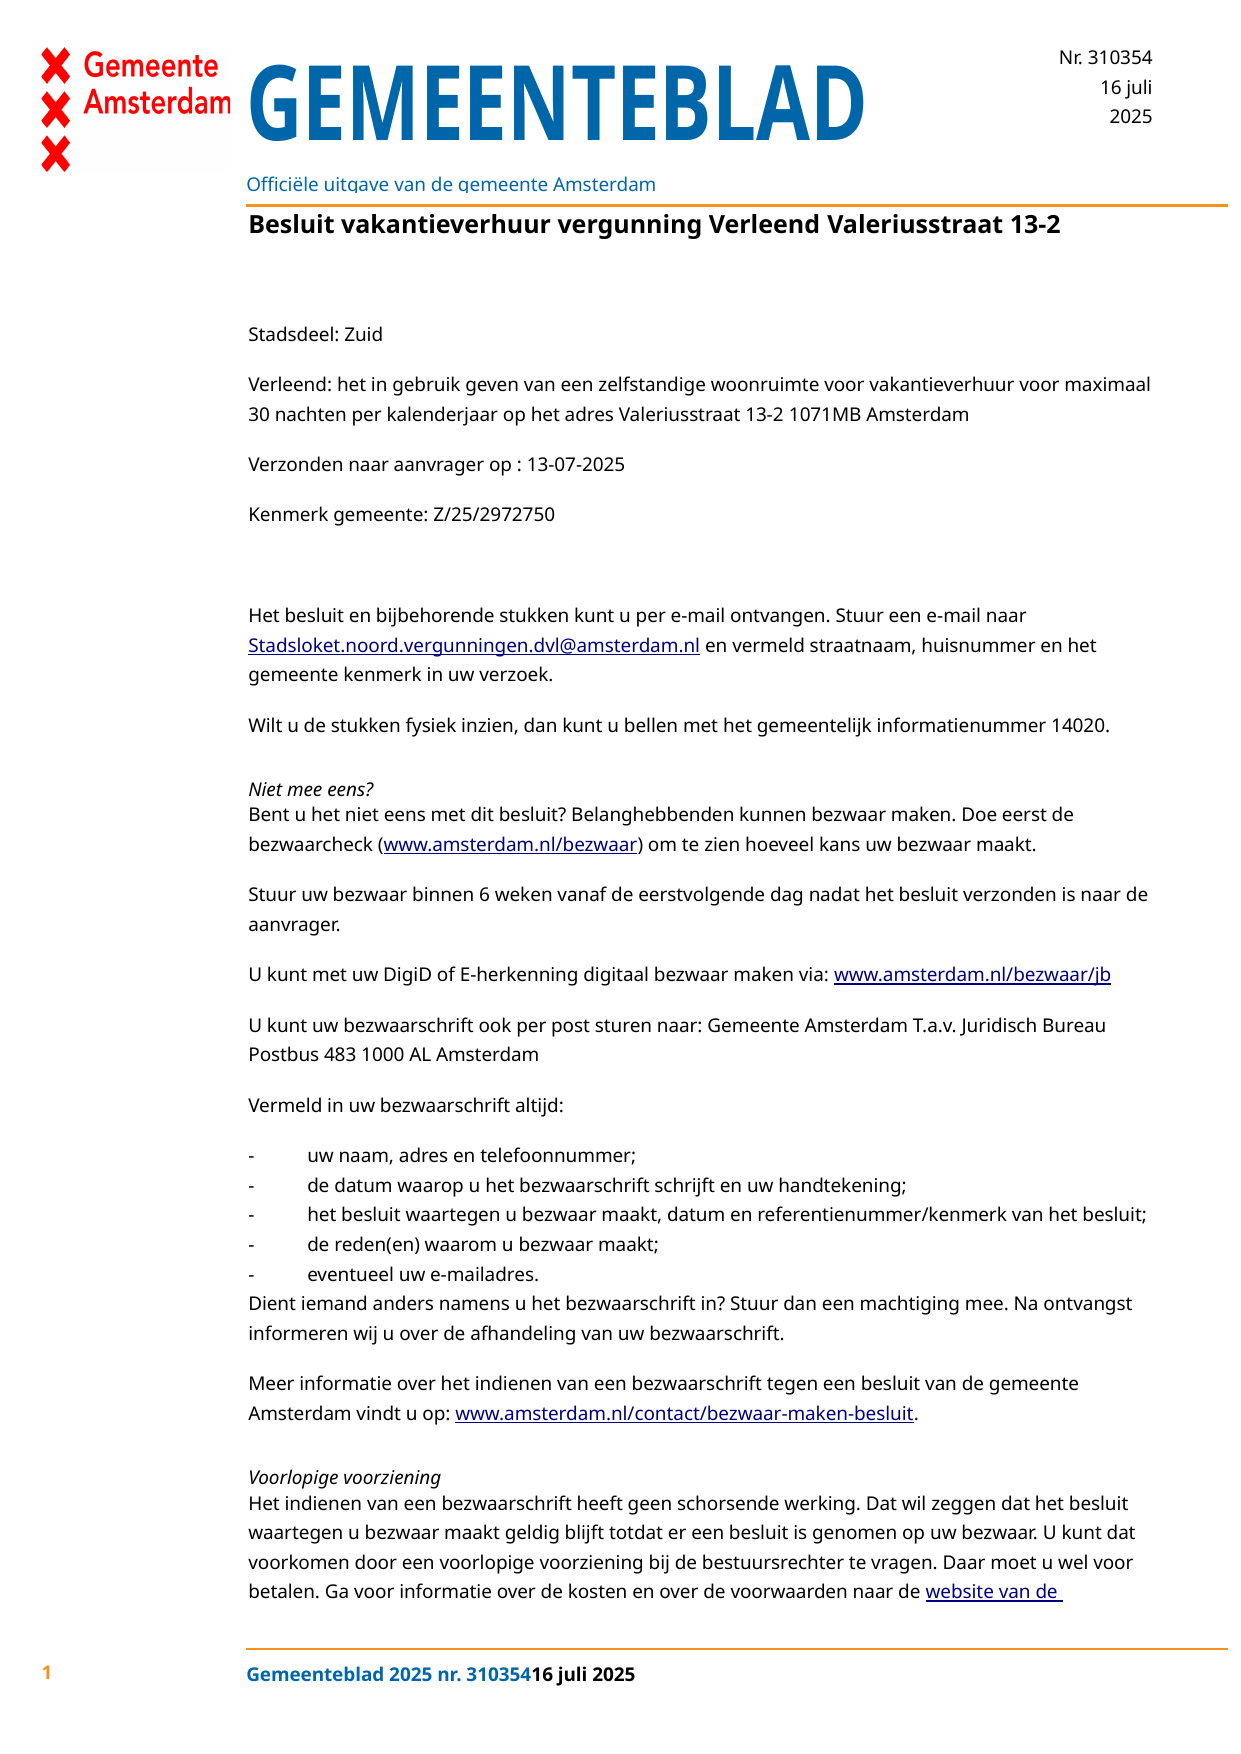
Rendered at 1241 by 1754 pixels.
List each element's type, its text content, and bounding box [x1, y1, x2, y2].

text Stadsdeel: Zuid [248, 321, 1152, 346]
text Vermeld in uw bezwaarschrift altijd: [248, 1092, 1152, 1118]
text Niet mee eens? [248, 776, 1152, 802]
text Besluit vakantieverhuur vergunning Verleend Valeriusstraat 13-2 [248, 207, 1152, 241]
text Stuur uw bezwaar binnen 6 weken vanaf de eerstvolgende dag nadat het besluit verzonden is naar de aanvrager. [248, 882, 1152, 937]
text Voorlopige voorziening [248, 1464, 1152, 1490]
text Wilt u de stukken fysiek inzien, dan kunt u bellen met het gemeentelijk informatienummer 14020. [248, 712, 1152, 738]
text Kenmerk gemeente: Z/25/2972750 [248, 502, 1152, 527]
list de datum waarop u het bezwaarschrift schrijft en uw handtekening; [248, 1172, 1152, 1198]
list uw naam, adres en telefoonnummer; [248, 1142, 1152, 1168]
text U kunt uw bezwaarschrift ook per post sturen naar: Gemeente Amsterdam T.a.v. Juridisch Bureau Postbus 483 1000 AL Amsterdam [248, 1012, 1152, 1067]
list de reden(en) waarom u bezwaar maakt; [248, 1231, 1152, 1257]
text Dient iemand anders namens u het bezwaarschrift in? Stuur dan een machtiging mee. Na ontvangst informeren wij u over de afhandeling van uw bezwaarschrift. [248, 1290, 1152, 1346]
text Het besluit en bijbehorende stukken kunt u per e-mail ontvangen. Stuur een e-mail naar Stadsloket.noord.vergunningen.dvl@amsterdam.nl en vermeld straatnaam, huisnummer en het gemeente kenmerk in uw verzoek. [248, 602, 1152, 687]
picture [41, 47, 231, 172]
text Verleend: het in gebruik geven van een zelfstandige woonruimte voor vakantieverhuur voor maximaal 30 nachten per kalenderjaar op het adres Valeriusstraat 13-2 1071MB Amsterdam [248, 371, 1152, 426]
text U kunt met uw DigiD of E-herkenning digitaal bezwaar maken via: www.amsterdam.nl/bezwaar/jb [248, 962, 1152, 987]
text Het indienen van een bezwaarschrift heeft geen schorsende werking. Dat wil zeggen dat het besluit waartegen u bezwaar maakt geldig blijft totdat er een besluit is genomen op uw bezwaar. U kunt dat voorkomen door een voorlopige voorziening bij de bestuursrechter te vragen. Daar moet u wel voor betalen. Ga voor informatie over de kosten en over de voorwaarden naar de website van de [248, 1490, 1152, 1604]
text Verzonden naar aanvrager op : 13-07-2025 [248, 451, 1152, 477]
list eventueel uw e-mailadres. [248, 1261, 1152, 1287]
list het besluit waartegen u bezwaar maakt, datum en referentienummer/kenmerk van het besluit; [248, 1202, 1152, 1227]
text Meer informatie over het indienen van een bezwaarschrift tegen een besluit van de gemeente Amsterdam vindt u op: www.amsterdam.nl/contact/bezwaar-maken-besluit. [248, 1370, 1152, 1426]
text Bent u het niet eens met dit besluit? Belanghebbenden kunnen bezwaar maken. Doe eerst de bezwaarcheck (www.amsterdam.nl/bezwaar) om te zien hoeveel kans uw bezwaar maakt. [248, 802, 1152, 857]
